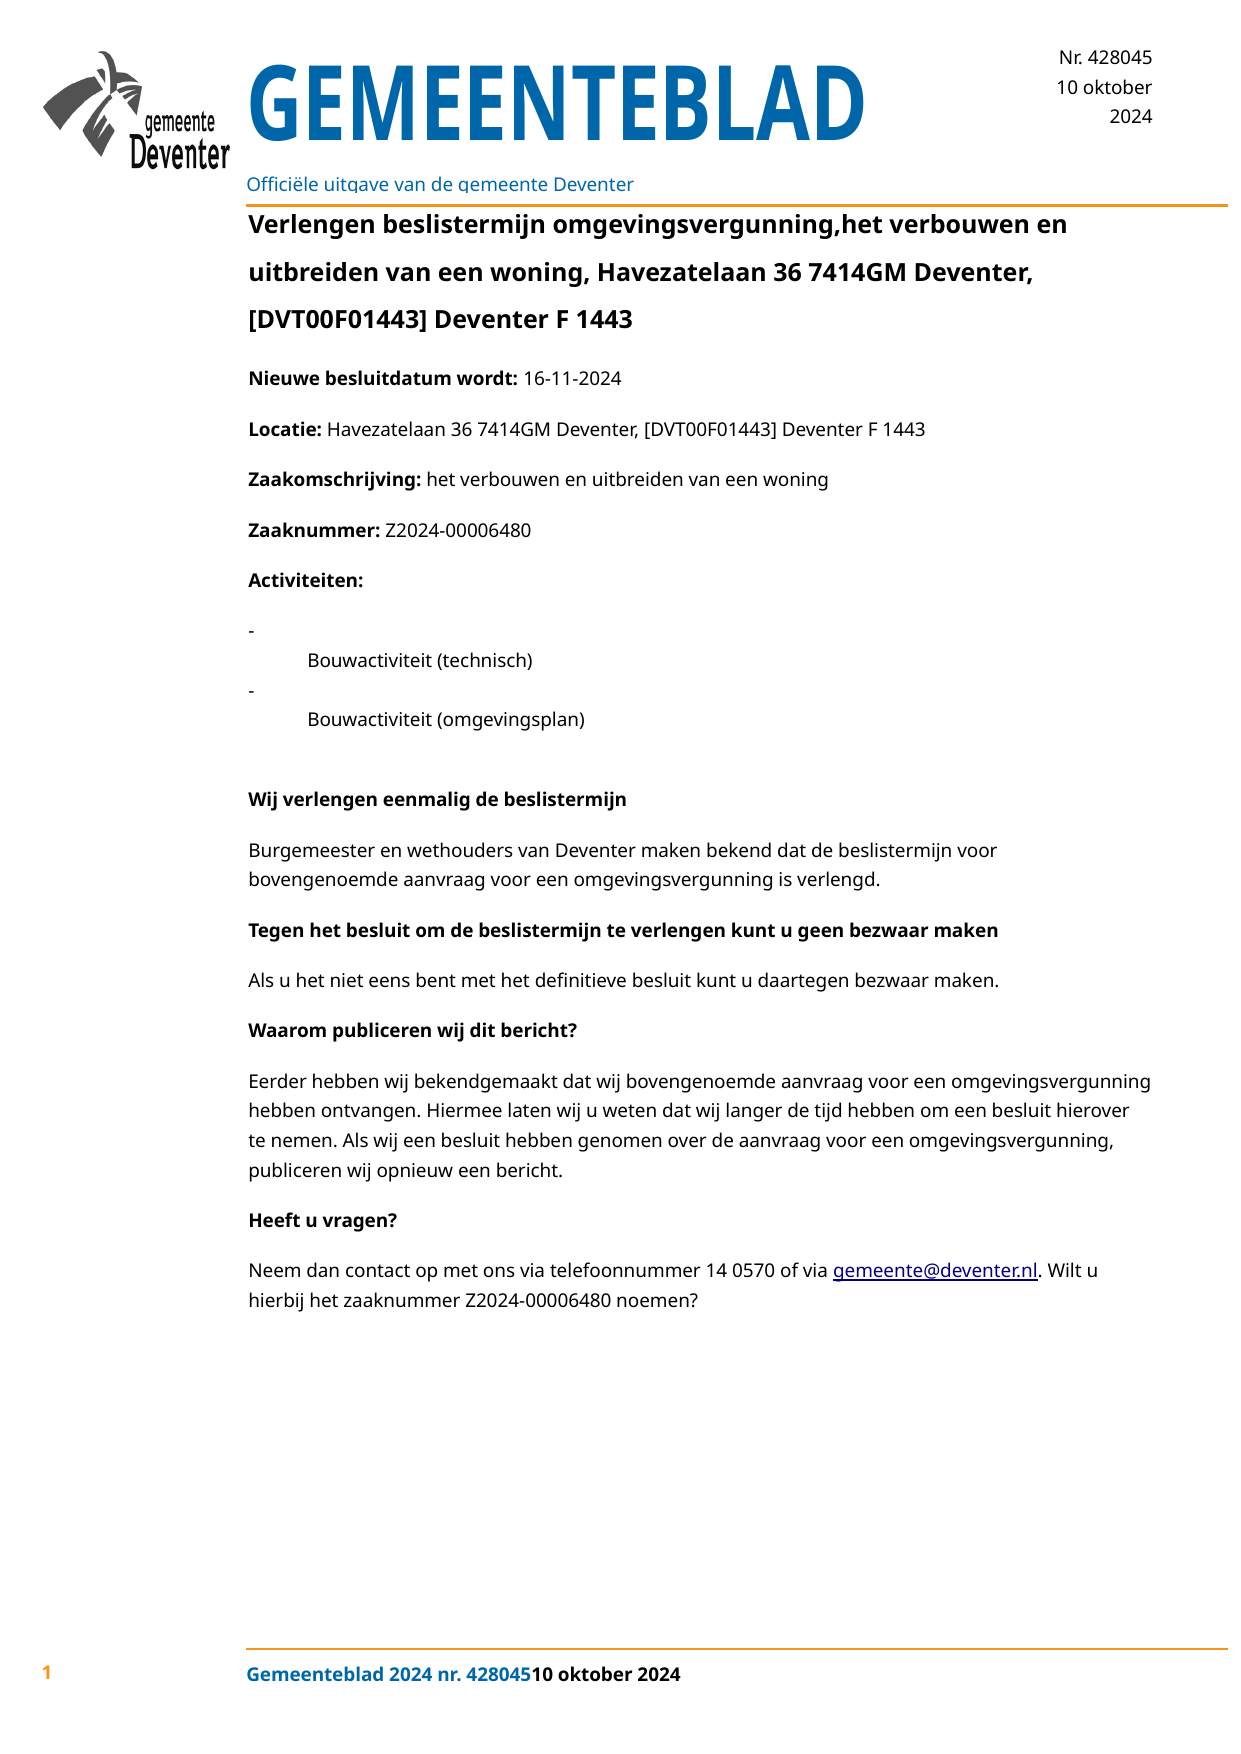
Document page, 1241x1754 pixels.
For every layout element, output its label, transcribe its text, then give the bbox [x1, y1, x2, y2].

list Bouwactiviteit (omgevingsplan) [248, 706, 1152, 732]
text Neem dan contact op met ons via telefoonnummer 14 0570 of via gemeente@deventer.nl. Wilt u hierbij het zaaknummer Z2024-00006480 noemen? [248, 1258, 1152, 1313]
text Eerder hebben wij bekendgemaakt dat wij bovengenoemde aanvraag voor een omgevingsvergunning hebben ontvangen. Hiermee laten wij u weten dat wij langer de tijd hebben om een besluit hierover te nemen. Als wij een besluit hebben genomen over de aanvraag voor een omgevingsvergunning, publiceren wij opnieuw een bericht. [248, 1068, 1152, 1182]
text Tegen het besluit om de beslistermijn te verlengen kunt u geen bezwaar maken [248, 917, 1152, 942]
text Locatie: Havezatelaan 36 7414GM Deventer, [DVT00F01443] Deventer F 1443 [248, 416, 1152, 442]
text Verlengen beslistermijn omgevingsvergunning,het verbouwen en uitbreiden van een woning, Havezatelaan 36 7414GM Deventer, [DVT00F01443] Deventer F 1443 [248, 207, 1152, 336]
text Waarom publiceren wij dit bericht? [248, 1018, 1152, 1043]
text Zaaknummer: Z2024-00006480 [248, 517, 1152, 542]
text Activiteiten: [248, 567, 1152, 593]
text Nieuwe besluitdatum wordt: 16-11-2024 [248, 366, 1152, 391]
list Bouwactiviteit (technisch) [248, 647, 1152, 673]
text Wij verlengen eenmalig de beslistermijn [248, 786, 1152, 812]
text Als u het niet eens bent met het definitieve besluit kunt u daartegen bezwaar maken. [248, 967, 1152, 993]
text Zaakomschrijving: het verbouwen en uitbreiden van een woning [248, 466, 1152, 492]
picture [41, 47, 231, 172]
text Burgemeester en wethouders van Deventer maken bekend dat de beslistermijn voor bovengenoemde aanvraag voor een omgevingsvergunning is verlengd. [248, 837, 1152, 892]
text Heeft u vragen? [248, 1207, 1152, 1233]
